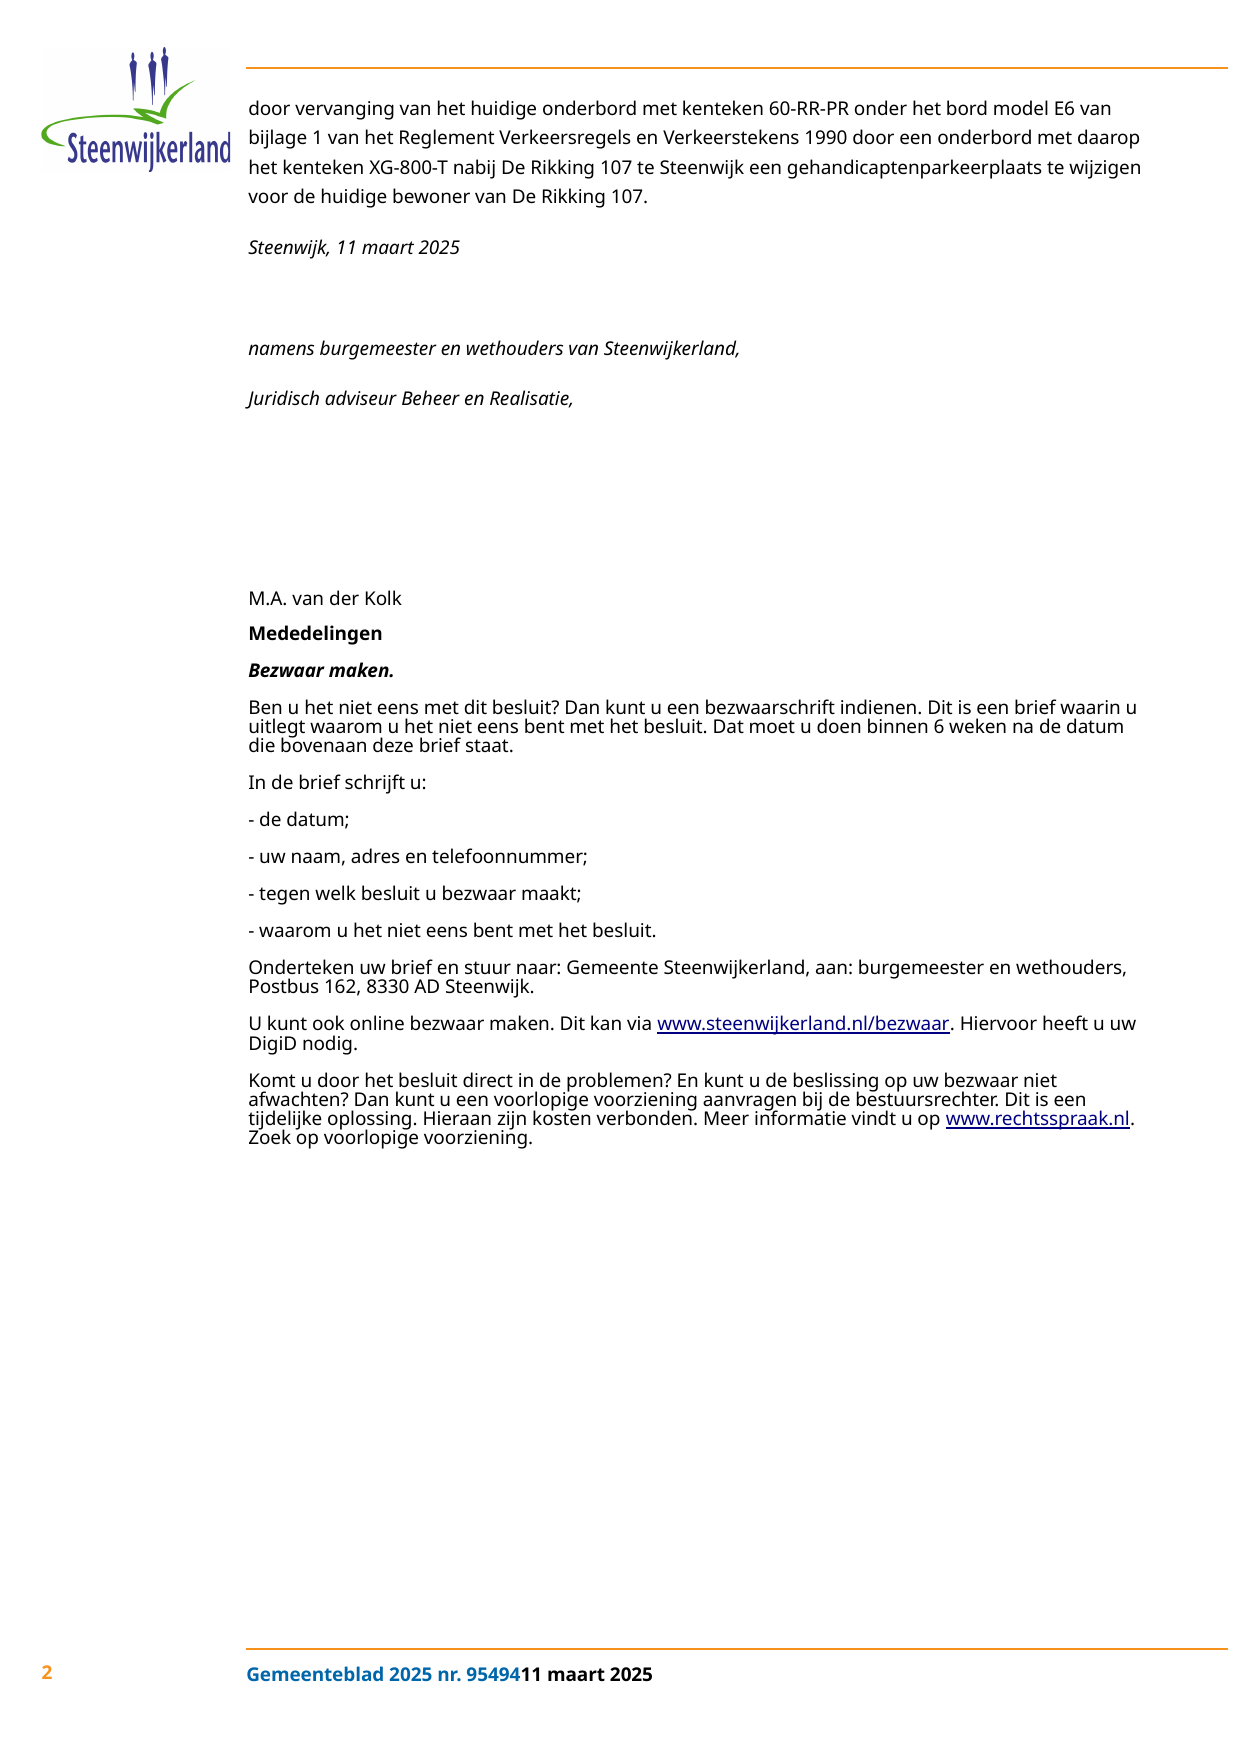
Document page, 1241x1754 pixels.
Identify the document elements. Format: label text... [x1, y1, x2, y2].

text - tegen welk besluit u bezwaar maakt; [248, 885, 1152, 904]
text door vervanging van het huidige onderbord met kenteken 60-RR-PR onder het bord model E6 van bijlage 1 van het Reglement Verkeersregels en Verkeerstekens 1990 door een onderbord met daarop het kenteken XG-800-T nabij De Rikking 107 te Steenwijk een gehandicaptenparkeerplaats te wijzigen voor de huidige bewoner van De Rikking 107. [248, 95, 1152, 209]
text Steenwijk, 11 maart 2025 [248, 234, 1152, 260]
text Mededelingen [248, 625, 1152, 644]
text M.A. van der Kolk [248, 585, 1152, 611]
text Komt u door het besluit direct in de problemen? En kunt u de beslissing op uw bezwaar niet afwachten? Dan kunt u een voorlopige voorziening aanvragen bij de bestuursrechter. Dit is een tijdelijke oplossing. Hieraan zijn kosten verbonden. Meer informatie vindt u op www.rechtsspraak.nl. Zoek op voorlopige voorziening. [248, 1072, 1152, 1149]
text Juridisch adviseur Beheer en Realisatie, [248, 385, 1152, 411]
text Ben u het niet eens met dit besluit? Dan kunt u een bezwaarschrift indienen. Dit is een brief waarin u uitlegt waarom u het niet eens bent met het besluit. Dat moet u doen binnen 6 weken na de datum die bovenaan deze brief staat. [248, 699, 1152, 756]
text Bezwaar maken. [248, 662, 1152, 681]
picture [41, 47, 231, 172]
text - uw naam, adres en telefoonnummer; [248, 848, 1152, 867]
text In de brief schrijft u: [248, 774, 1152, 793]
text Onderteken uw brief en stuur naar: Gemeente Steenwijkerland, aan: burgemeester en wethouders, Postbus 162, 8330 AD Steenwijk. [248, 959, 1152, 998]
text U kunt ook online bezwaar maken. Dit kan via www.steenwijkerland.nl/bezwaar. Hiervoor heeft u uw DigiD nodig. [248, 1015, 1152, 1054]
text namens burgemeester en wethouders van Steenwijkerland, [248, 335, 1152, 361]
text - waarom u het niet eens bent met het besluit. [248, 922, 1152, 941]
text - de datum; [248, 811, 1152, 830]
